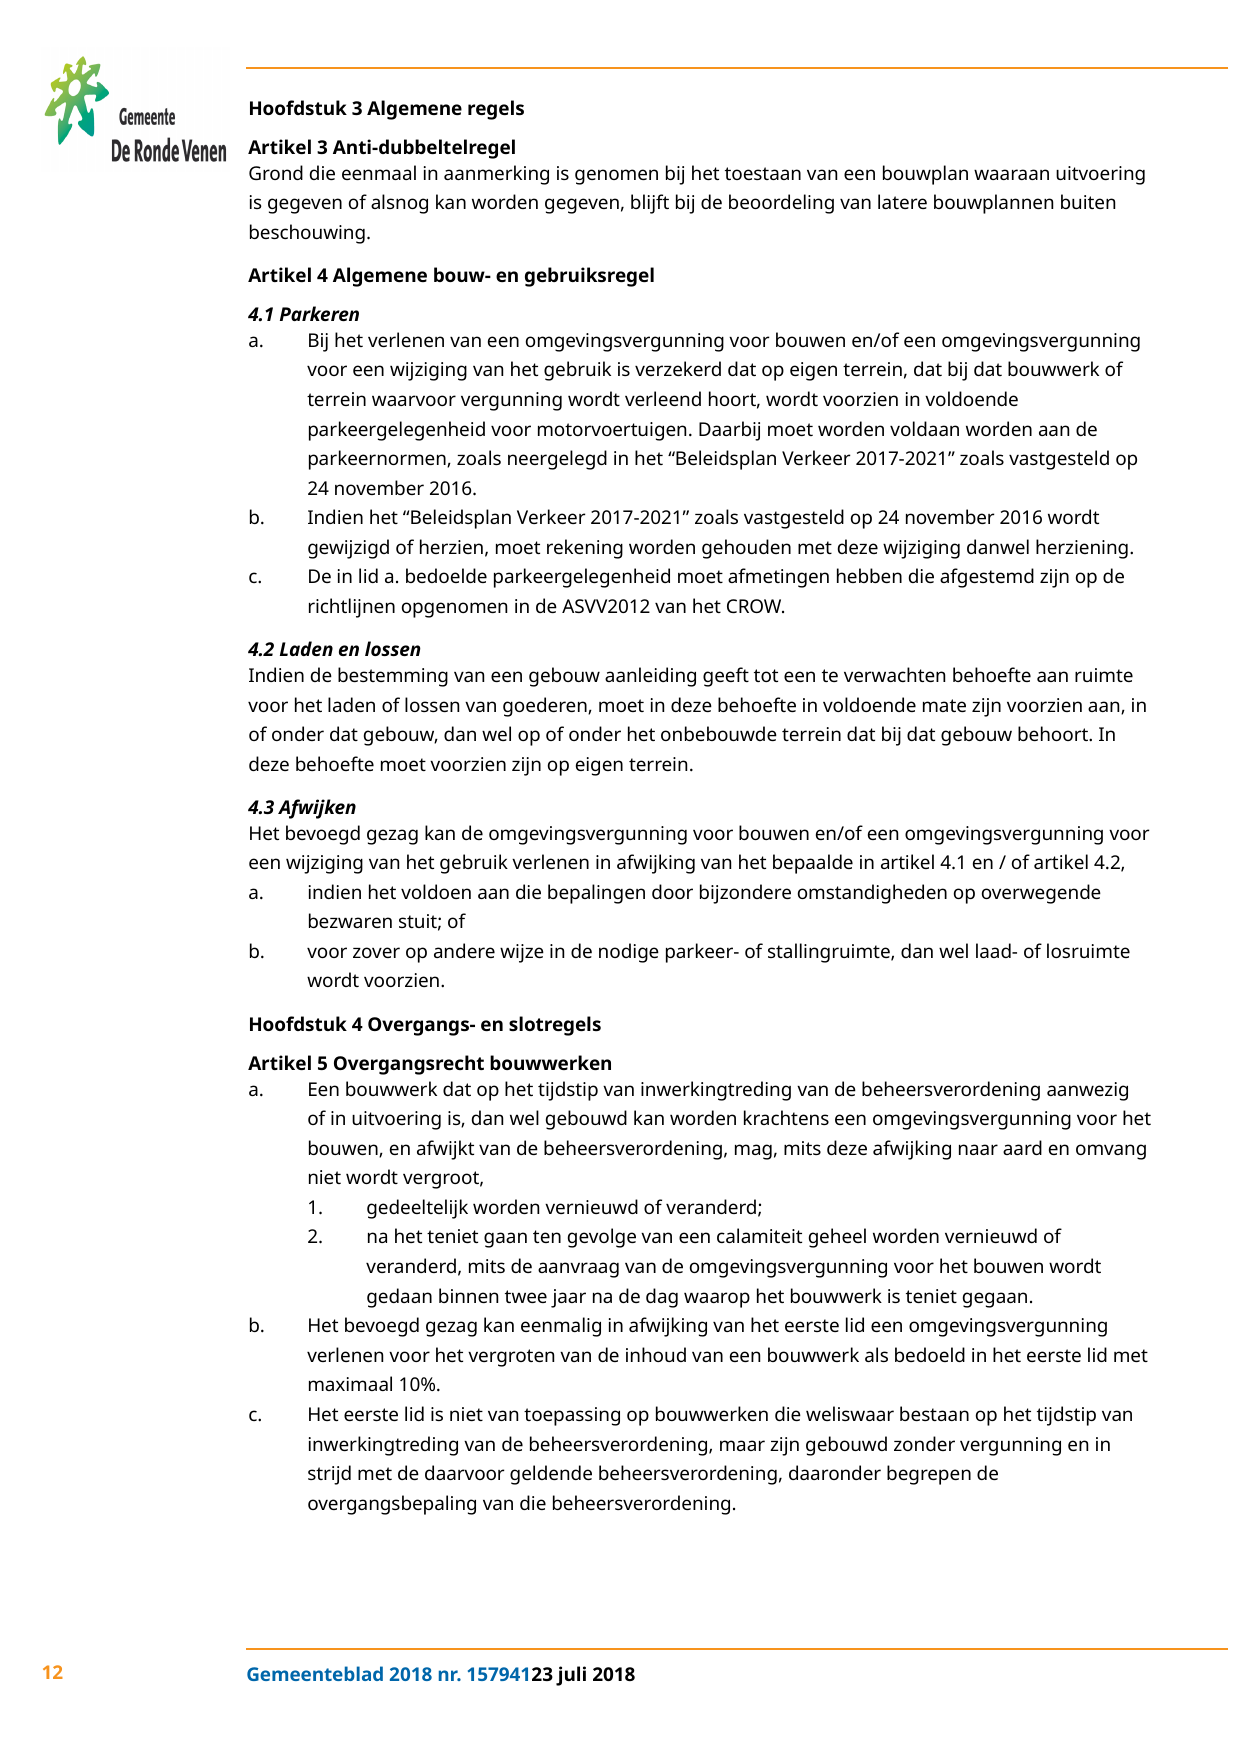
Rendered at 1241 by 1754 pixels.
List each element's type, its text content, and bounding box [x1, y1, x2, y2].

list na het teniet gaan ten gevolge van een calamiteit geheel worden vernieuwd of veranderd, mits de aanvraag van de omgevingsvergunning voor het bouwen wordt gedaan binnen twee jaar na de dag waarop het bouwwerk is teniet gegaan. [307, 1224, 1152, 1309]
list gedeeltelijk worden vernieuwd of veranderd; [307, 1194, 1152, 1220]
text 4.2 Laden en lossen [248, 636, 1152, 662]
list Bij het verlenen van een omgevingsvergunning voor bouwen en/of een omgevingsvergunning voor een wijziging van het gebruik is verzekerd dat op eigen terrein, dat bij dat bouwwerk of terrein waarvoor vergunning wordt verleend hoort, wordt voorzien in voldoende parkeergelegenheid voor motorvoertuigen. Daarbij moet worden voldaan worden aan de parkeernormen, zoals neergelegd in het “Beleidsplan Verkeer 2017-2021” zoals vastgesteld op 24 november 2016. [248, 327, 1152, 501]
list Het eerste lid is niet van toepassing op bouwwerken die weliswaar bestaan op het tijdstip van inwerkingtreding van de beheersverordening, maar zijn gebouwd zonder vergunning en in strijd met de daarvoor geldende beheersverordening, daaronder begrepen de overgangsbepaling van die beheersverordening. [248, 1401, 1152, 1516]
text Artikel 4 Algemene bouw- en gebruiksregel [248, 262, 1152, 288]
text Indien de bestemming van een gebouw aanleiding geeft tot een te verwachten behoefte aan ruimte voor het laden of lossen van goederen, moet in deze behoefte in voldoende mate zijn voorzien aan, in of onder dat gebouw, dan wel op of onder het onbebouwde terrein dat bij dat gebouw behoort. In deze behoefte moet voorzien zijn op eigen terrein. [248, 662, 1152, 777]
text 4.3 Afwijken [248, 794, 1152, 820]
text Hoofdstuk 4 Overgangs- en slotregels [248, 1011, 1152, 1037]
list De in lid a. bedoelde parkeergelegenheid moet afmetingen hebben die afgestemd zijn op de richtlijnen opgenomen in de ASVV2012 van het CROW. [248, 564, 1152, 619]
list voor zover op andere wijze in de nodige parkeer- of stallingruimte, dan wel laad- of losruimte wordt voorzien. [248, 938, 1152, 993]
text Artikel 3 Anti-dubbeltelregel [248, 134, 1152, 160]
text 4.1 Parkeren [248, 301, 1152, 327]
list indien het voldoen aan die bepalingen door bijzondere omstandigheden op overwegende bezwaren stuit; of [248, 879, 1152, 934]
text Grond die eenmaal in aanmerking is genomen bij het toestaan van een bouwplan waaraan uitvoering is gegeven of alsnog kan worden gegeven, blijft bij de beoordeling van latere bouwplannen buiten beschouwing. [248, 160, 1152, 245]
list Een bouwwerk dat op het tijdstip van inwerkingtreding van de beheersverordening aanwezig of in uitvoering is, dan wel gebouwd kan worden krachtens een omgevingsvergunning voor het bouwen, en afwijkt van de beheersverordening, mag, mits deze afwijking naar aard en omvang niet wordt vergroot, [248, 1076, 1152, 1190]
picture [41, 47, 231, 172]
list Indien het “Beleidsplan Verkeer 2017-2021” zoals vastgesteld op 24 november 2016 wordt gewijzigd of herzien, moet rekening worden gehouden met deze wijziging danwel herziening. [248, 504, 1152, 560]
list Het bevoegd gezag kan eenmalig in afwijking van het eerste lid een omgevingsvergunning verlenen voor het vergroten van de inhoud van een bouwwerk als bedoeld in het eerste lid met maximaal 10%. [248, 1312, 1152, 1397]
text Het bevoegd gezag kan de omgevingsvergunning voor bouwen en/of een omgevingsvergunning voor een wijziging van het gebruik verlenen in afwijking van het bepaalde in artikel 4.1 en / of artikel 4.2, [248, 820, 1152, 875]
text Artikel 5 Overgangsrecht bouwwerken [248, 1050, 1152, 1076]
text Hoofdstuk 3 Algemene regels [248, 95, 1152, 121]
